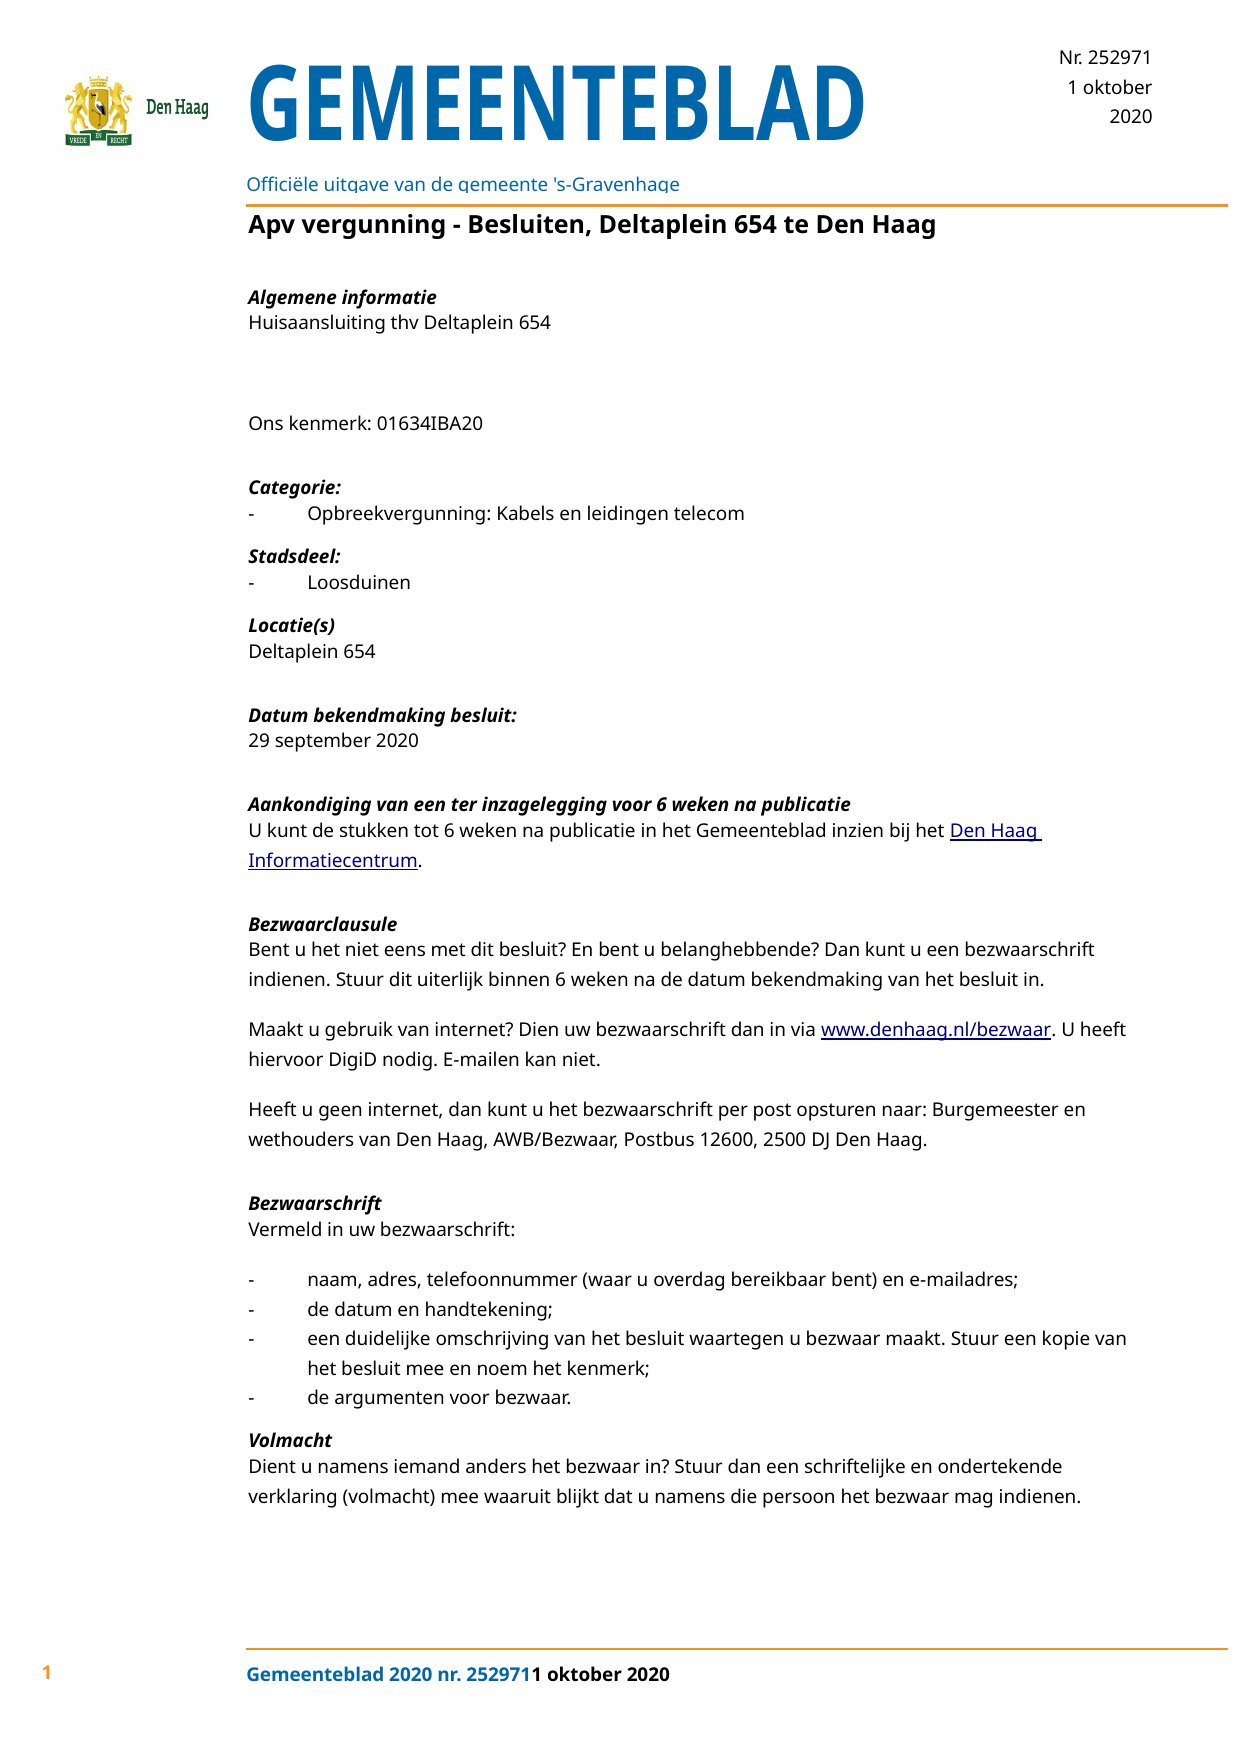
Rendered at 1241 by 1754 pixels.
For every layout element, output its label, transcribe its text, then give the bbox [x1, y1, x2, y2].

text Aankondiging van een ter inzagelegging voor 6 weken na publicatie [248, 791, 1152, 817]
text Bent u het niet eens met dit besluit? En bent u belanghebbende? Dan kunt u een bezwaarschrift indienen. Stuur dit uiterlijk binnen 6 weken na de datum bekendmaking van het besluit in. [248, 936, 1152, 992]
text Algemene informatie [248, 284, 1152, 309]
list een duidelijke omschrijving van het besluit waartegen u bezwaar maakt. Stuur een kopie van het besluit mee en noem het kenmerk; [248, 1325, 1152, 1381]
text Deltaplein 654 [248, 638, 1152, 663]
text Volmacht [248, 1428, 1152, 1453]
text Bezwaarclausule [248, 911, 1152, 936]
text 29 september 2020 [248, 727, 1152, 753]
list de argumenten voor bezwaar. [248, 1384, 1152, 1410]
text Dient u namens iemand anders het bezwaar in? Stuur dan een schriftelijke en ondertekende verklaring (volmacht) mee waaruit blijkt dat u namens die persoon het bezwaar mag indienen. [248, 1453, 1152, 1509]
text Apv vergunning - Besluiten, Deltaplein 654 te Den Haag [248, 207, 1152, 241]
text Maakt u gebruik van internet? Dien uw bezwaarschrift dan in via www.denhaag.nl/bezwaar. U heeft hiervoor DigiD nodig. E-mailen kan niet. [248, 1016, 1152, 1072]
text Vermeld in uw bezwaarschrift: [248, 1216, 1152, 1241]
list naam, adres, telefoonnummer (waar u overdag bereikbaar bent) en e-mailadres; [248, 1266, 1152, 1292]
list Opbreekvergunning: Kabels en leidingen telecom [248, 500, 1152, 526]
text Ons kenmerk: 01634IBA20 [248, 410, 1152, 436]
text Stadsdeel: [248, 543, 1152, 569]
list de datum en handtekening; [248, 1296, 1152, 1321]
text Categorie: [248, 474, 1152, 500]
text U kunt de stukken tot 6 weken na publicatie in het Gemeenteblad inzien bij het Den Haag Informatiecentrum. [248, 817, 1152, 872]
text Locatie(s) [248, 612, 1152, 638]
text Bezwaarschrift [248, 1190, 1152, 1216]
picture [41, 47, 231, 172]
text Datum bekendmaking besluit: [248, 702, 1152, 727]
list Loosduinen [248, 569, 1152, 595]
text Huisaansluiting thv Deltaplein 654 [248, 309, 1152, 335]
text Heeft u geen internet, dan kunt u het bezwaarschrift per post opsturen naar: Burgemeester en wethouders van Den Haag, AWB/Bezwaar, Postbus 12600, 2500 DJ Den Haag. [248, 1096, 1152, 1152]
